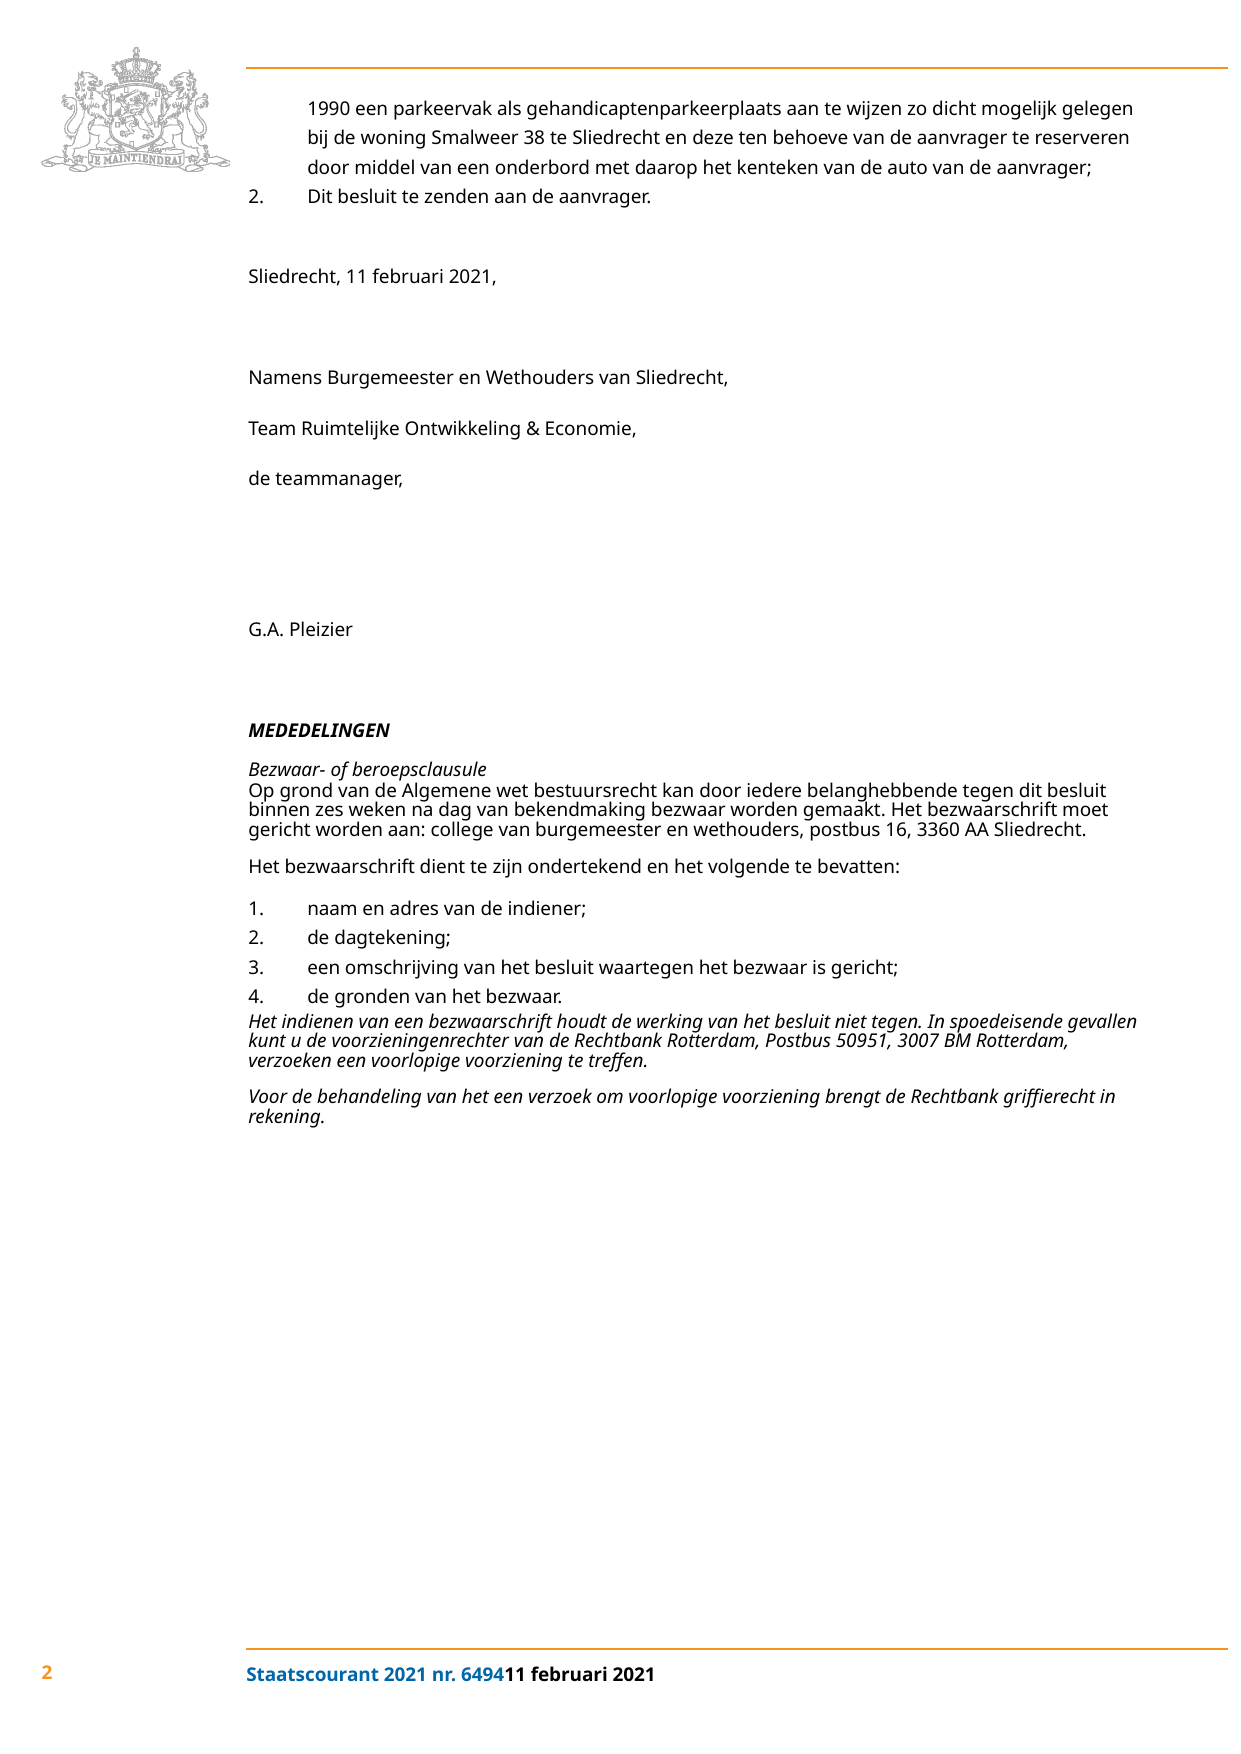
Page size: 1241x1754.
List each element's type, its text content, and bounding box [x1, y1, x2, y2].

text Voor de behandeling van het een verzoek om voorlopige voorziening brengt de Rechtbank griffierecht in rekening. [248, 1088, 1152, 1127]
text Sliedrecht, 11 februari 2021, [248, 263, 1152, 289]
text Op grond van de Algemene wet bestuursrecht kan door iedere belanghebbende tegen dit besluit binnen zes weken na dag van bekendmaking bezwaar worden gemaakt. Het bezwaarschrift moet gericht worden aan: college van burgemeester en wethouders, postbus 16, 3360 AA Sliedrecht. [248, 782, 1152, 840]
text Het indienen van een bezwaarschrift houdt de werking van het besluit niet tegen. In spoedeisende gevallen kunt u de voorzieningenrechter van de Rechtbank Rotterdam, Postbus 50951, 3007 BM Rotterdam, verzoeken een voorlopige voorziening te treffen. [248, 1013, 1152, 1071]
list 1990 een parkeervak als gehandicaptenparkeerplaats aan te wijzen zo dicht mogelijk gelegen bij de woning Smalweer 38 te Sliedrecht en deze ten behoeve van de aanvrager te reserveren door middel van een onderbord met daarop het kenteken van de auto van de aanvrager; [248, 95, 1152, 180]
list de gronden van het bezwaar. [248, 983, 1152, 1009]
text Team Ruimtelijke Ontwikkeling & Economie, [248, 415, 1152, 441]
text Namens Burgemeester en Wethouders van Sliedrecht, [248, 364, 1152, 390]
list de dagtekening; [248, 924, 1152, 950]
picture [41, 47, 231, 172]
text MEDEDELINGEN [248, 717, 1152, 743]
text de teammanager, [248, 465, 1152, 491]
text G.A. Pleizier [248, 616, 1152, 642]
list naam en adres van de indiener; [248, 895, 1152, 920]
text Bezwaar- of beroepsclausule [248, 756, 1152, 782]
list een omschrijving van het besluit waartegen het bezwaar is gericht; [248, 954, 1152, 979]
list Dit besluit te zenden aan de aanvrager. [248, 183, 1152, 209]
text Het bezwaarschrift dient te zijn ondertekend en het volgende te bevatten: [248, 858, 1152, 877]
